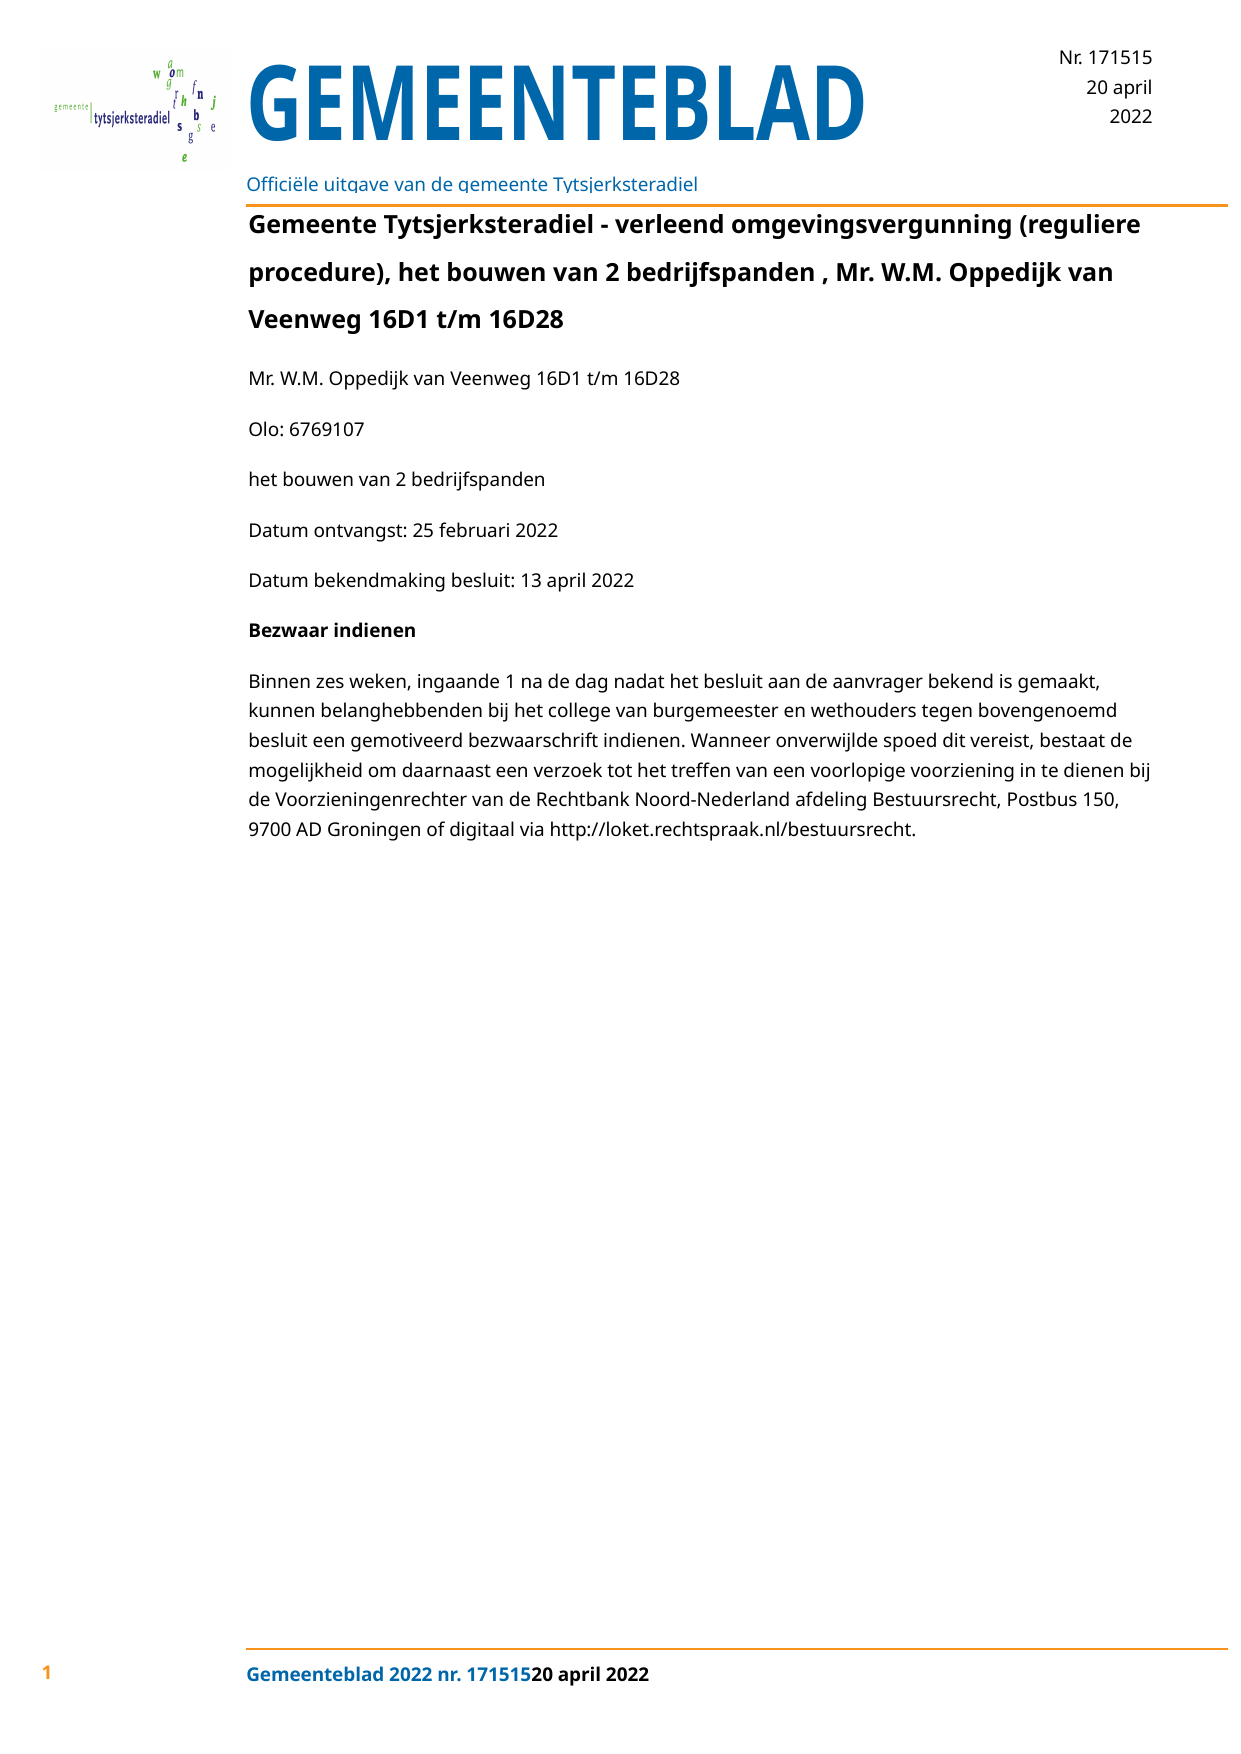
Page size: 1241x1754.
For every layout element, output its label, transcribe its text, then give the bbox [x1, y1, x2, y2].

text Bezwaar indienen [248, 618, 1152, 643]
text Olo: 6769107 [248, 416, 1152, 442]
text Binnen zes weken, ingaande 1 na de dag nadat het besluit aan de aanvrager bekend is gemaakt, kunnen belanghebbenden bij het college van burgemeester en wethouders tegen bovengenoemd besluit een gemotiveerd bezwaarschrift indienen. Wanneer onverwijlde spoed dit vereist, bestaat de mogelijkheid om daarnaast een verzoek tot het treffen van een voorlopige voorziening in te dienen bij de Voorzieningenrechter van de Rechtbank Noord-Nederland afdeling Bestuursrecht, Postbus 150, 9700 AD Groningen of digitaal via http://loket.rechtspraak.nl/bestuursrecht. [248, 668, 1152, 842]
text Datum ontvangst: 25 februari 2022 [248, 517, 1152, 542]
text Mr. W.M. Oppedijk van Veenweg 16D1 t/m 16D28 [248, 366, 1152, 391]
picture [41, 47, 231, 172]
text Datum bekendmaking besluit: 13 april 2022 [248, 567, 1152, 593]
text het bouwen van 2 bedrijfspanden [248, 466, 1152, 492]
text Gemeente Tytsjerksteradiel - verleend omgevingsvergunning (reguliere procedure), het bouwen van 2 bedrijfspanden , Mr. W.M. Oppedijk van Veenweg 16D1 t/m 16D28 [248, 207, 1152, 336]
